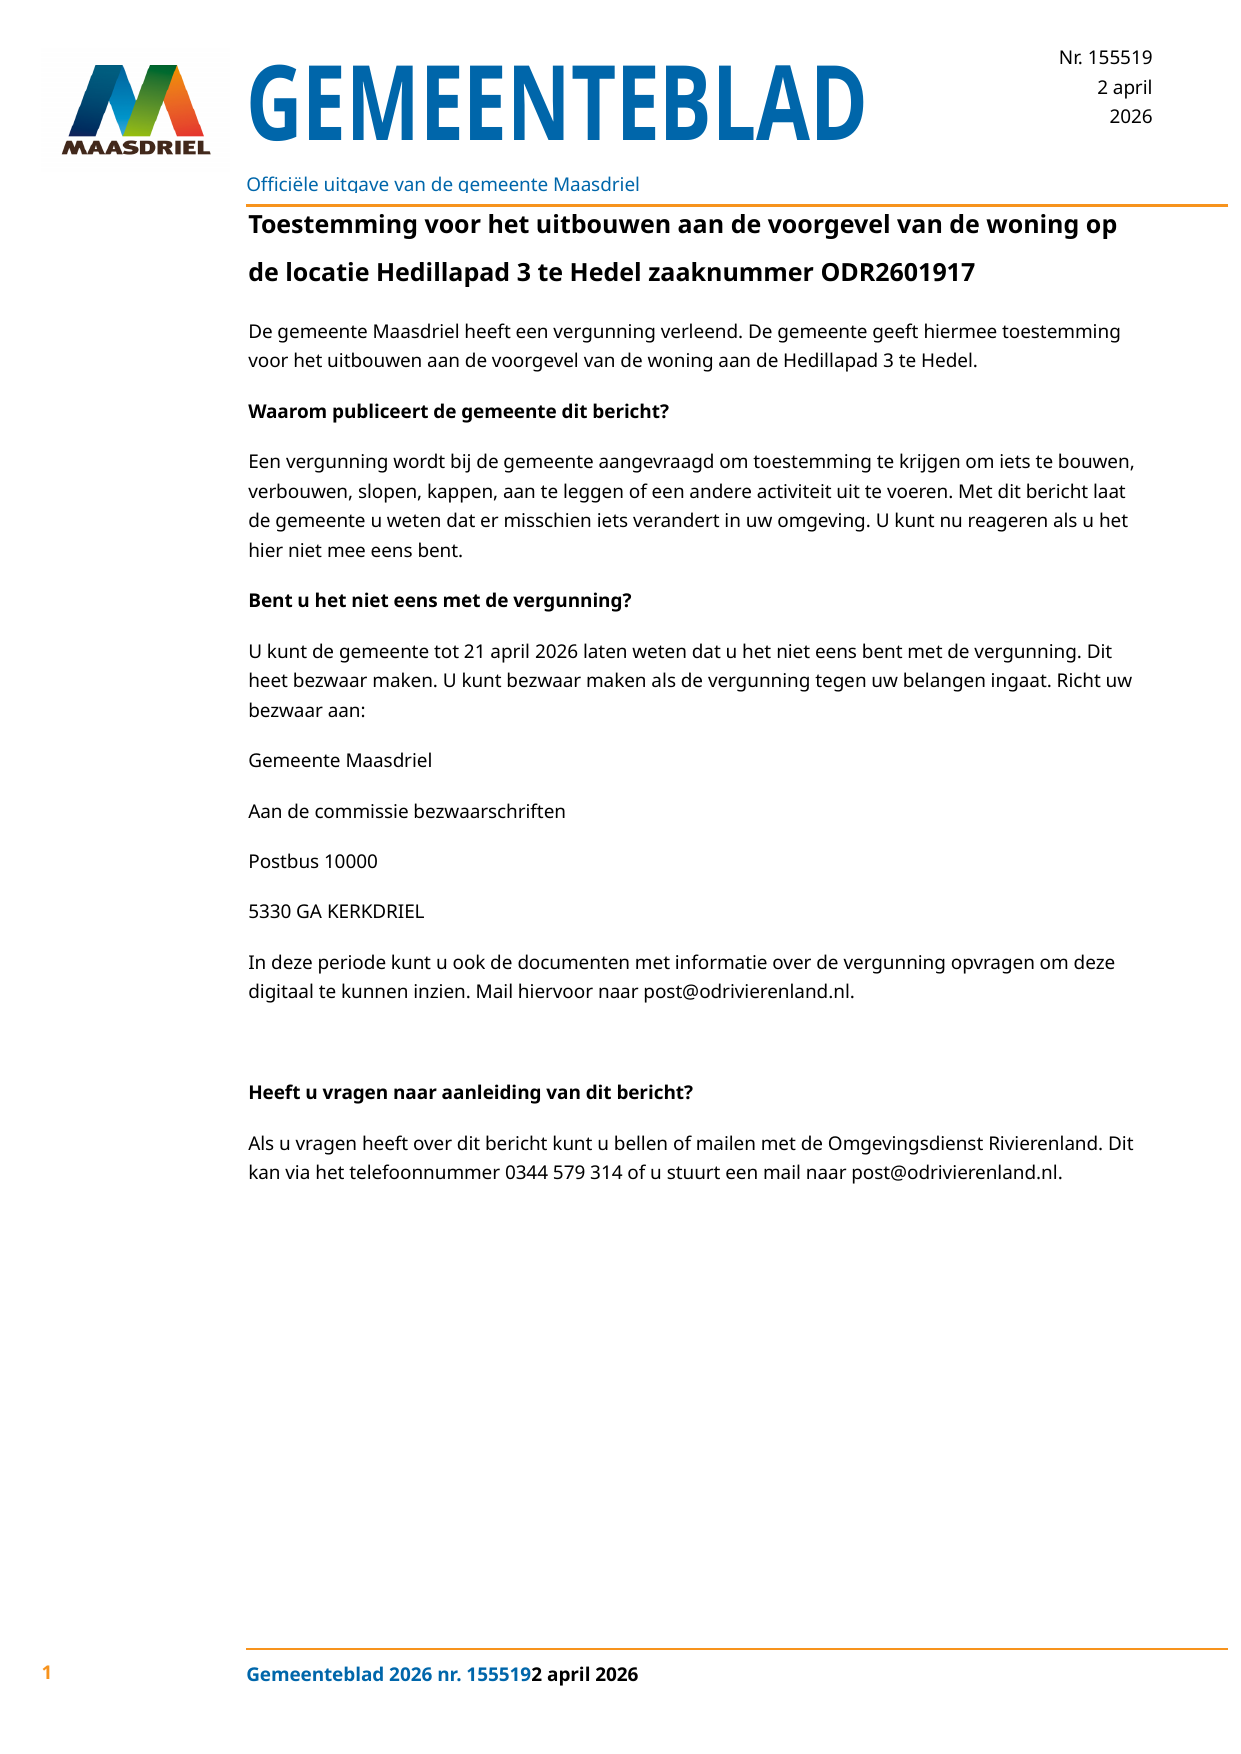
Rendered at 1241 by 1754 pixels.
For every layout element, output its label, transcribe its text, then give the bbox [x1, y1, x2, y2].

text Aan de commissie bezwaarschriften [248, 798, 1152, 824]
text Waarom publiceert de gemeente dit bericht? [248, 398, 1152, 424]
text Postbus 10000 [248, 848, 1152, 874]
text Gemeente Maasdriel [248, 747, 1152, 773]
text U kunt de gemeente tot 21 april 2026 laten weten dat u het niet eens bent met de vergunning. Dit heet bezwaar maken. U kunt bezwaar maken als de vergunning tegen uw belangen ingaat. Richt uw bezwaar aan: [248, 638, 1152, 723]
text Een vergunning wordt bij de gemeente aangevraagd om toestemming te krijgen om iets te bouwen, verbouwen, slopen, kappen, aan te leggen of een andere activiteit uit te voeren. Met dit bericht laat de gemeente u weten dat er misschien iets verandert in uw omgeving. U kunt nu reageren als u het hier niet mee eens bent. [248, 448, 1152, 563]
text De gemeente Maasdriel heeft een vergunning verleend. De gemeente geeft hiermee toestemming voor het uitbouwen aan de voorgevel van de woning aan de Hedillapad 3 te Hedel. [248, 318, 1152, 373]
picture [41, 47, 231, 172]
text Bent u het niet eens met de vergunning? [248, 587, 1152, 613]
text In deze periode kunt u ook de documenten met informatie over de vergunning opvragen om deze digitaal te kunnen inzien. Mail hiervoor naar post@odrivierenland.nl. [248, 949, 1152, 1004]
text 5330 GA KERKDRIEL [248, 899, 1152, 924]
text Toestemming voor het uitbouwen aan de voorgevel van de woning op de locatie Hedillapad 3 te Hedel zaaknummer ODR2601917 [248, 207, 1152, 288]
text Heeft u vragen naar aanleiding van dit bericht? [248, 1079, 1152, 1105]
text Als u vragen heeft over dit bericht kunt u bellen of mailen met de Omgevingsdienst Rivierenland. Dit kan via het telefoonnummer 0344 579 314 of u stuurt een mail naar post@odrivierenland.nl. [248, 1130, 1152, 1185]
